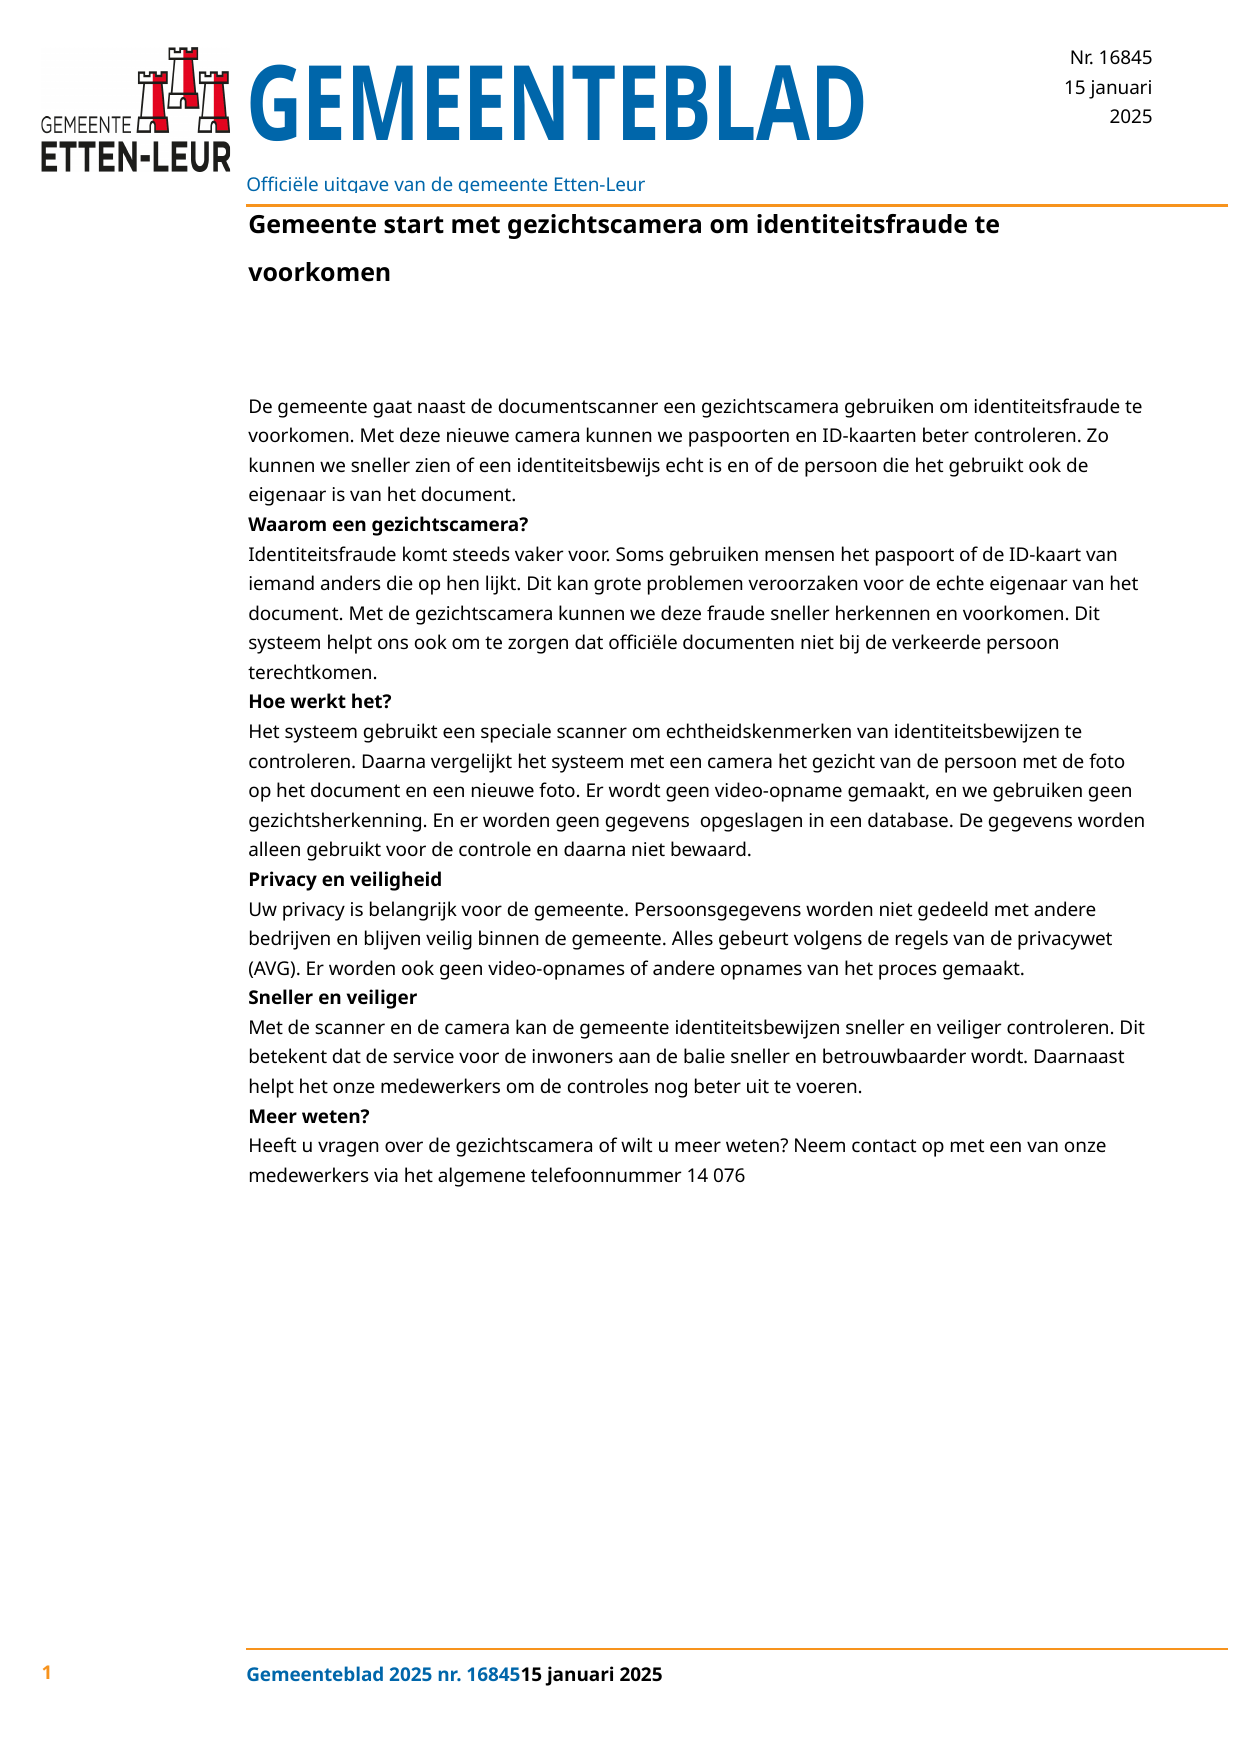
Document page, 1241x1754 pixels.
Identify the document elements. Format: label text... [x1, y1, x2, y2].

text Meer weten? [248, 1103, 1152, 1129]
picture [41, 47, 231, 172]
text Heeft u vragen over de gezichtscamera of wilt u meer weten? Neem contact op met een van onze medewerkers via het algemene telefoonnummer 14 076 [248, 1132, 1152, 1188]
text Hoe werkt het? [248, 689, 1152, 714]
text De gemeente gaat naast de documentscanner een gezichtscamera gebruiken om identiteitsfraude te voorkomen. Met deze nieuwe camera kunnen we paspoorten en ID-kaarten beter controleren. Zo kunnen we sneller zien of een identiteitsbewijs echt is en of de persoon die het gebruikt ook de eigenaar is van het document. [248, 393, 1152, 507]
text Gemeente start met gezichtscamera om identiteitsfraude te voorkomen [248, 207, 1152, 288]
text Het systeem gebruikt een speciale scanner om echtheidskenmerken van identiteitsbewijzen te controleren. Daarna vergelijkt het systeem met een camera het gezicht van de persoon met de foto op het document en een nieuwe foto. Er wordt geen video-opname gemaakt, en we gebruiken geen gezichtsherkenning. En er worden geen gegevens opgeslagen in een database. De gegevens worden alleen gebruikt voor de controle en daarna niet bewaard. [248, 718, 1152, 862]
text Waarom een gezichtscamera? [248, 511, 1152, 537]
text Identiteitsfraude komt steeds vaker voor. Soms gebruiken mensen het paspoort of de ID-kaart van iemand anders die op hen lijkt. Dit kan grote problemen veroorzaken voor de echte eigenaar van het document. Met de gezichtscamera kunnen we deze fraude sneller herkennen en voorkomen. Dit systeem helpt ons ook om te zorgen dat officiële documenten niet bij de verkeerde persoon terechtkomen. [248, 541, 1152, 685]
text Uw privacy is belangrijk voor de gemeente. Persoonsgegevens worden niet gedeeld met andere bedrijven en blijven veilig binnen de gemeente. Alles gebeurt volgens de regels van de privacywet (AVG). Er worden ook geen video-opnames of andere opnames van het proces gemaakt. [248, 896, 1152, 981]
text Met de scanner en de camera kan de gemeente identiteitsbewijzen sneller en veiliger controleren. Dit betekent dat de service voor de inwoners aan de balie sneller en betrouwbaarder wordt. Daarnaast helpt het onze medewerkers om de controles nog beter uit te voeren. [248, 1014, 1152, 1099]
text Privacy en veiligheid [248, 866, 1152, 892]
text Sneller en veiliger [248, 984, 1152, 1010]
